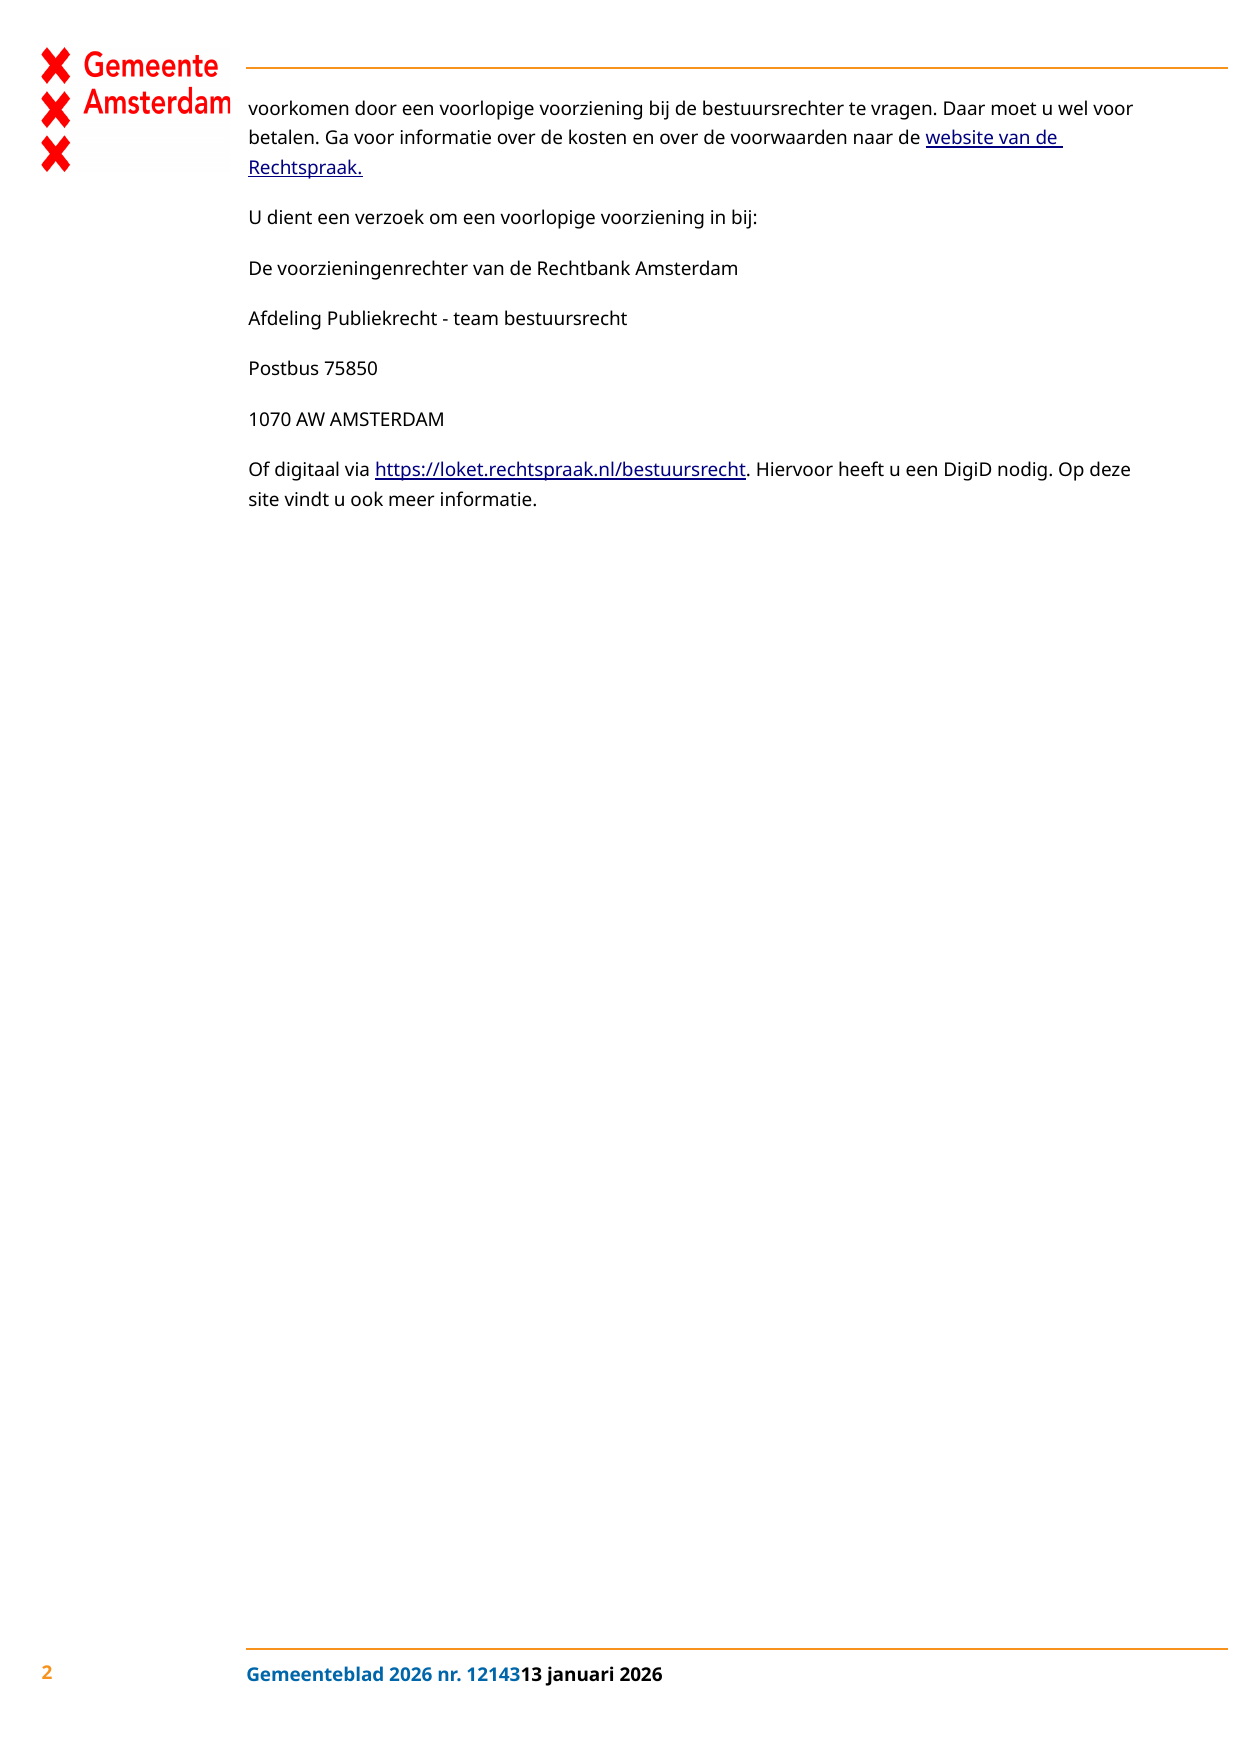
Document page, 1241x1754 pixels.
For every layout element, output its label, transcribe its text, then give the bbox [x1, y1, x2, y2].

text Postbus 75850 [248, 356, 1152, 381]
text Afdeling Publiekrecht - team bestuursrecht [248, 305, 1152, 331]
text voorkomen door een voorlopige voorziening bij de bestuursrechter te vragen. Daar moet u wel voor betalen. Ga voor informatie over de kosten en over de voorwaarden naar de website van de Rechtspraak. [248, 95, 1152, 180]
text 1070 AW AMSTERDAM [248, 406, 1152, 432]
text Of digitaal via https://loket.rechtspraak.nl/bestuursrecht. Hiervoor heeft u een DigiD nodig. Op deze site vindt u ook meer informatie. [248, 456, 1152, 512]
picture [41, 47, 231, 172]
text De voorzieningenrechter van de Rechtbank Amsterdam [248, 255, 1152, 281]
text U dient een verzoek om een voorlopige voorziening in bij: [248, 204, 1152, 230]
